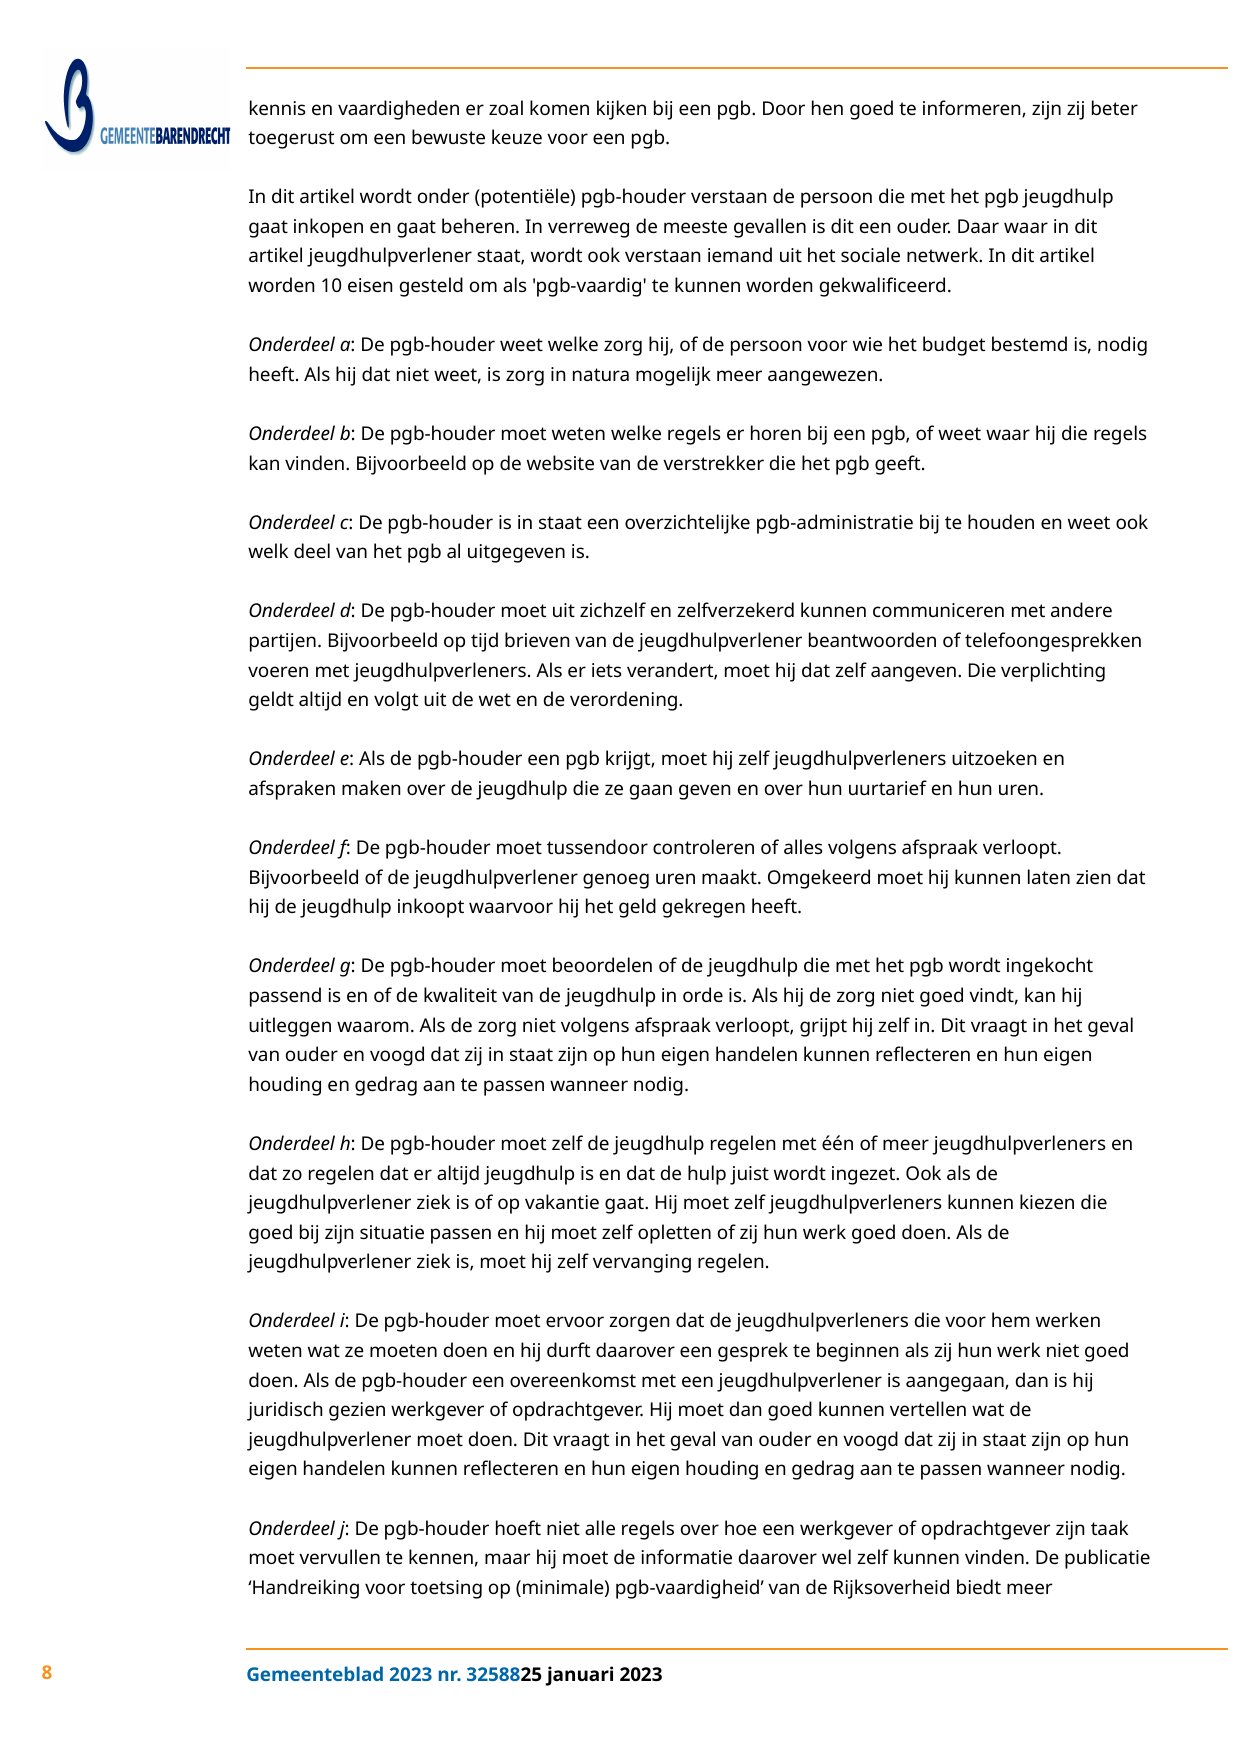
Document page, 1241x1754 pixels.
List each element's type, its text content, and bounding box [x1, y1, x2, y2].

text Onderdeel e: Als de pgb-houder een pgb krijgt, moet hij zelf jeugdhulpverleners uitzoeken en afspraken maken over de jeugdhulp die ze gaan geven en over hun uurtarief en hun uren. [248, 746, 1152, 801]
picture [41, 47, 231, 172]
text Onderdeel g: De pgb-houder moet beoordelen of de jeugdhulp die met het pgb wordt ingekocht passend is en of de kwaliteit van de jeugdhulp in orde is. Als hij de zorg niet goed vindt, kan hij uitleggen waarom. Als de zorg niet volgens afspraak verloopt, grijpt hij zelf in. Dit vraagt in het geval van ouder en voogd dat zij in staat zijn op hun eigen handelen kunnen reflecteren en hun eigen houding en gedrag aan te passen wanneer nodig. [248, 953, 1152, 1097]
text In dit artikel wordt onder (potentiële) pgb-houder verstaan de persoon die met het pgb jeugdhulp gaat inkopen en gaat beheren. In verreweg de meeste gevallen is dit een ouder. Daar waar in dit artikel jeugdhulpverlener staat, wordt ook verstaan iemand uit het sociale netwerk. In dit artikel worden 10 eisen gesteld om als 'pgb-vaardig' te kunnen worden gekwalificeerd. [248, 183, 1152, 298]
text Onderdeel j: De pgb-houder hoeft niet alle regels over hoe een werkgever of opdrachtgever zijn taak moet vervullen te kennen, maar hij moet de informatie daarover wel zelf kunnen vinden. De publicatie ‘Handreiking voor toetsing op (minimale) pgb-vaardigheid’ van de Rijksoverheid biedt meer [248, 1515, 1152, 1600]
text Onderdeel c: De pgb-houder is in staat een overzichtelijke pgb-administratie bij te houden en weet ook welk deel van het pgb al uitgegeven is. [248, 509, 1152, 564]
text Onderdeel f: De pgb-houder moet tussendoor controleren of alles volgens afspraak verloopt. Bijvoorbeeld of de jeugdhulpverlener genoeg uren maakt. Omgekeerd moet hij kunnen laten zien dat hij de jeugdhulp inkoopt waarvoor hij het geld gekregen heeft. [248, 834, 1152, 919]
text Onderdeel a: De pgb-houder weet welke zorg hij, of de persoon voor wie het budget bestemd is, nodig heeft. Als hij dat niet weet, is zorg in natura mogelijk meer aangewezen. [248, 331, 1152, 387]
text kennis en vaardigheden er zoal komen kijken bij een pgb. Door hen goed te informeren, zijn zij beter toegerust om een bewuste keuze voor een pgb. [248, 95, 1152, 150]
text Onderdeel d: De pgb-houder moet uit zichzelf en zelfverzekerd kunnen communiceren met andere partijen. Bijvoorbeeld op tijd brieven van de jeugdhulpverlener beantwoorden of telefoongesprekken voeren met jeugdhulpverleners. Als er iets verandert, moet hij dat zelf aangeven. Die verplichting geldt altijd en volgt uit de wet en de verordening. [248, 598, 1152, 712]
text Onderdeel i: De pgb-houder moet ervoor zorgen dat de jeugdhulpverleners die voor hem werken weten wat ze moeten doen en hij durft daarover een gesprek te beginnen als zij hun werk niet goed doen. Als de pgb-houder een overeenkomst met een jeugdhulpverlener is aangegaan, dan is hij juridisch gezien werkgever of opdrachtgever. Hij moet dan goed kunnen vertellen wat de jeugdhulpverlener moet doen. Dit vraagt in het geval van ouder en voogd dat zij in staat zijn op hun eigen handelen kunnen reflecteren en hun eigen houding en gedrag aan te passen wanneer nodig. [248, 1308, 1152, 1481]
text Onderdeel b: De pgb-houder moet weten welke regels er horen bij een pgb, of weet waar hij die regels kan vinden. Bijvoorbeeld op de website van de verstrekker die het pgb geeft. [248, 420, 1152, 476]
text Onderdeel h: De pgb-houder moet zelf de jeugdhulp regelen met één of meer jeugdhulpverleners en dat zo regelen dat er altijd jeugdhulp is en dat de hulp juist wordt ingezet. Ook als de jeugdhulpverlener ziek is of op vakantie gaat. Hij moet zelf jeugdhulpverleners kunnen kiezen die goed bij zijn situatie passen en hij moet zelf opletten of zij hun werk goed doen. Als de jeugdhulpverlener ziek is, moet hij zelf vervanging regelen. [248, 1130, 1152, 1274]
